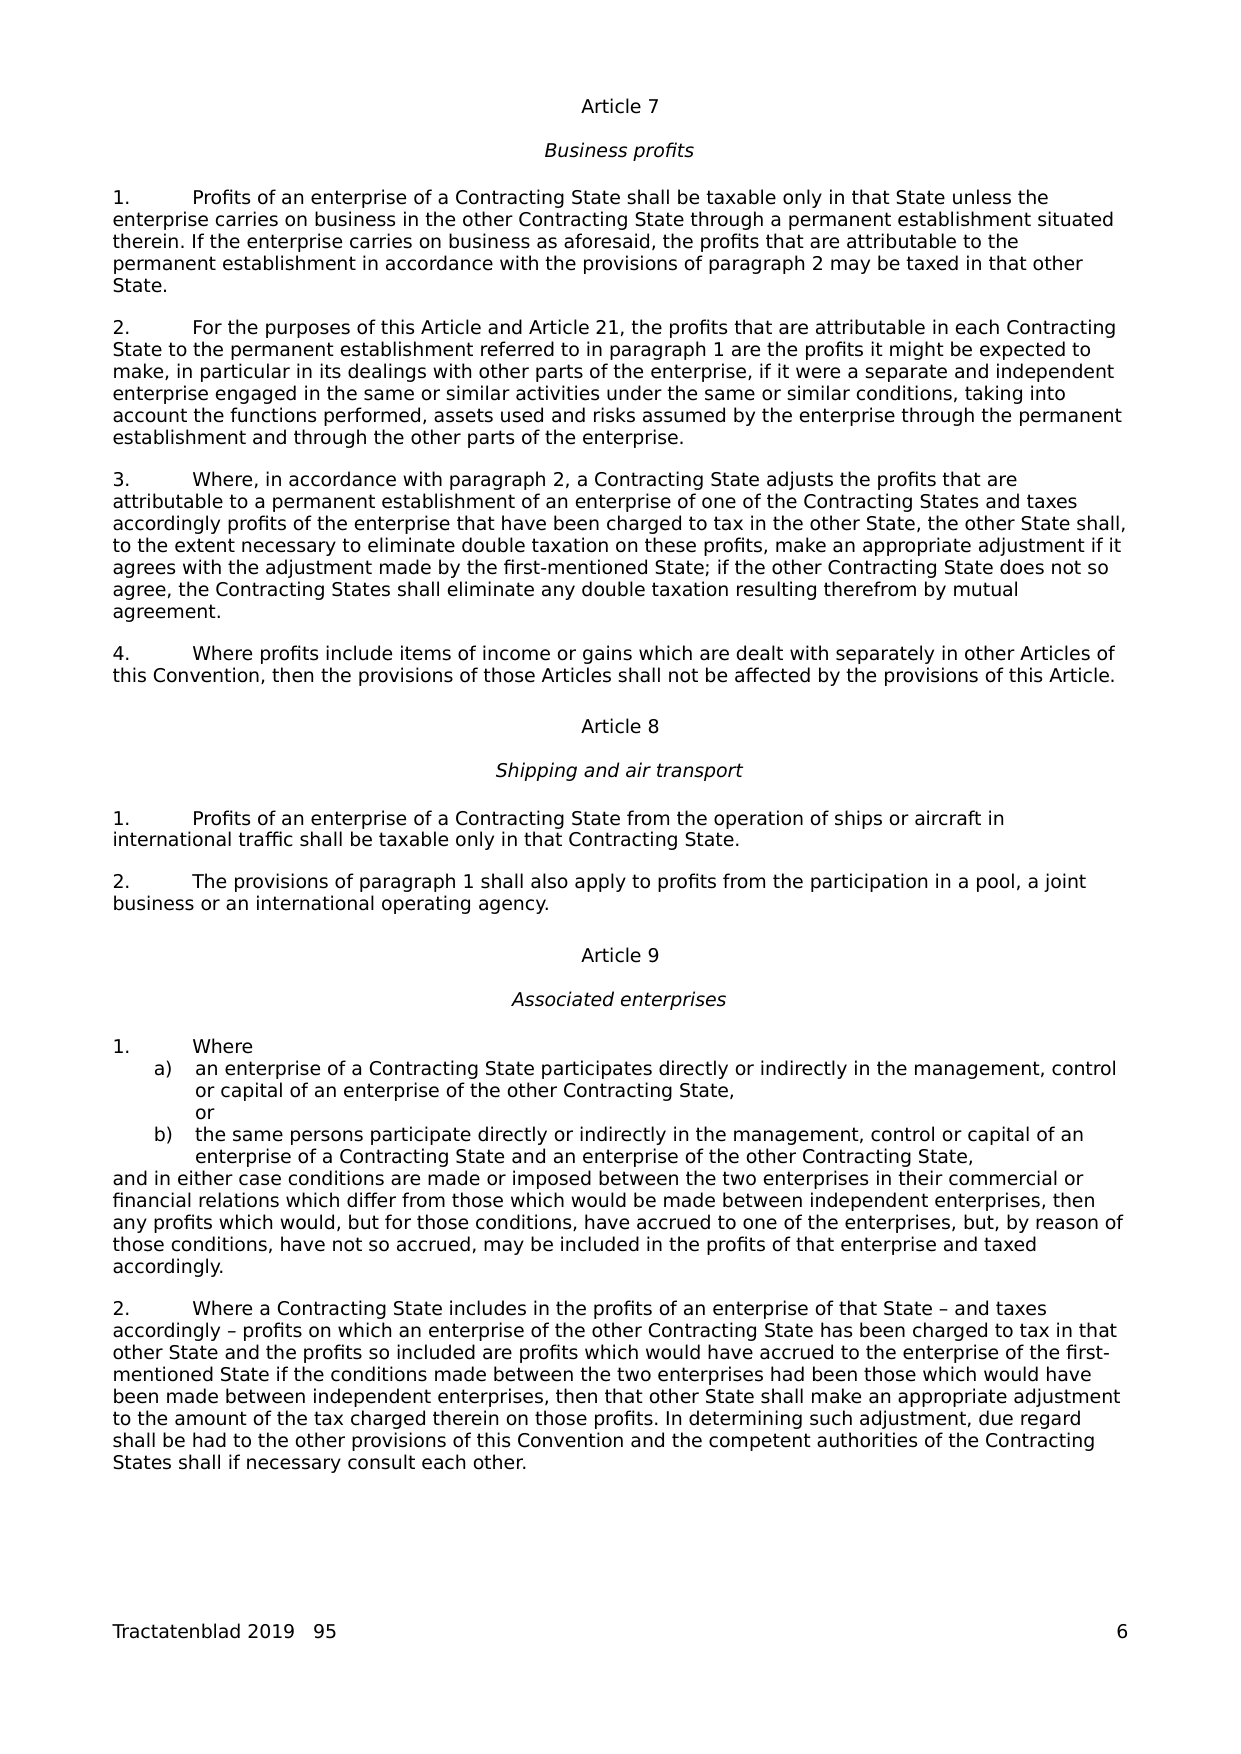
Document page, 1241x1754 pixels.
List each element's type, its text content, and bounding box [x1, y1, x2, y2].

text b) the same persons participate directly or indirectly in the management, control or capital of an enterprise of a Contracting State and an enterprise of the other Contracting State, [153, 1124, 1128, 1168]
text 2. The provisions of paragraph 1 shall also apply to profits from the participation in a pool, a joint business or an international operating agency. [112, 871, 1128, 915]
text and in either case conditions are made or imposed between the two enterprises in their commercial or financial relations which differ from those which would be made between independent enterprises, then any profits which would, but for those conditions, have accrued to one of the enterprises, but, by reason of those conditions, have not so accrued, may be included in the profits of that enterprise and taxed accordingly. [112, 1168, 1128, 1278]
text 1. Profits of an enterprise of a Contracting State from the operation of ships or aircraft in international traffic shall be taxable only in that Contracting State. [112, 807, 1128, 851]
text 1. Profits of an enterprise of a Contracting State shall be taxable only in that State unless the enterprise carries on business in the other Contracting State through a permanent establishment situated therein. If the enterprise carries on business as aforesaid, the profits that are attributable to the permanent establishment in accordance with the provisions of paragraph 2 may be taxed in that other State. [112, 187, 1128, 297]
text 2. Where a Contracting State includes in the profits of an enterprise of that State – and taxes accordingly – profits on which an enterprise of the other Contracting State has been charged to tax in that other State and the profits so included are profits which would have accrued to the enterprise of the first-mentioned State if the conditions made between the two enterprises had been those which would have been made between independent enterprises, then that other State shall make an appropriate adjustment to the amount of the tax charged therein on those profits. In determining such adjustment, due regard shall be had to the other provisions of this Convention and the competent authorities of the Contracting States shall if necessary consult each other. [112, 1298, 1128, 1474]
text 4. Where profits include items of income or gains which are dealt with separately in other Articles of this Convention, then the provisions of those Articles shall not be affected by the provisions of this Article. [112, 642, 1128, 686]
text 3. Where, in accordance with paragraph 2, a Contracting State adjusts the profits that are attributable to a permanent establishment of an enterprise of one of the Contracting States and taxes accordingly profits of the enterprise that have been charged to tax in the other State, the other State shall, to the extent necessary to eliminate double taxation on these profits, make an appropriate adjustment if it agrees with the adjustment made by the first-mentioned State; if the other Contracting State does not so agree, the Contracting States shall eliminate any double taxation resulting therefrom by mutual agreement. [112, 469, 1128, 622]
text a) an enterprise of a Contracting State participates directly or indirectly in the management, control or capital of an enterprise of the other Contracting State, [153, 1058, 1128, 1102]
text 2. For the purposes of this Article and Article 21, the profits that are attributable in each Contracting State to the permanent establishment referred to in paragraph 1 are the profits it might be expected to make, in particular in its dealings with other parts of the enterprise, if it were a separate and independent enterprise engaged in the same or similar activities under the same or similar conditions, taking into account the functions performed, assets used and risks assumed by the enterprise through the permanent establishment and through the other parts of the enterprise. [112, 317, 1128, 449]
subtitle Article 7 Business profits [112, 96, 1128, 162]
subtitle Article 8 Shipping and air transport [112, 716, 1128, 782]
text or [195, 1102, 1128, 1124]
subtitle Article 9 Associated enterprises [112, 945, 1128, 1011]
text 1. Where [112, 1036, 1128, 1058]
